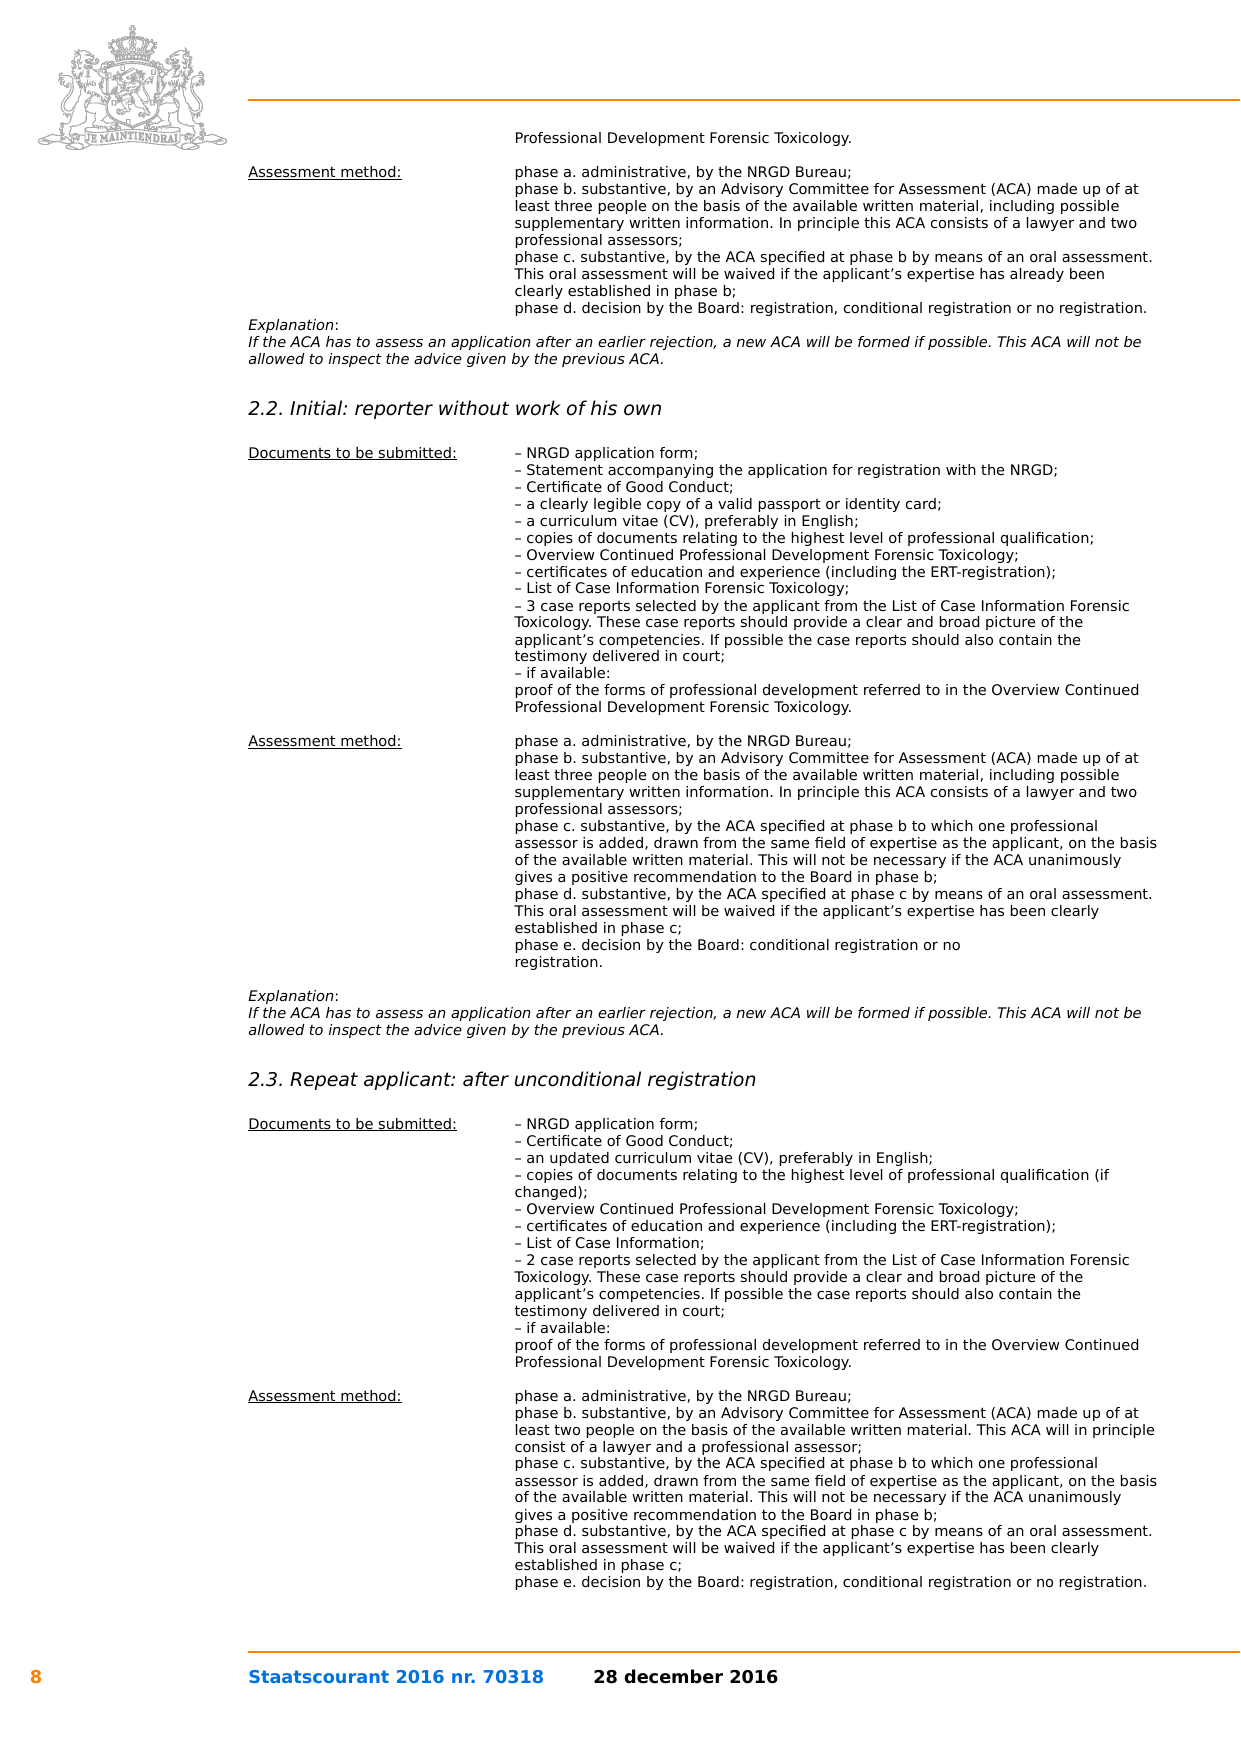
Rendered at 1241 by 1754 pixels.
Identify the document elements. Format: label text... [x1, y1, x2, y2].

table_header Professional Development Forensic Toxicology. [508, 130, 1163, 147]
table_cell Explanation: If the ACA has to assess an application after an earlier rejection, a new ACA will be formed if possible. This ACA will not be allowed to inspect the advice given by the previous ACA. [248, 317, 1163, 368]
table_cell Explanation: If the ACA has to assess an application after an earlier rejection, a new ACA will be formed if possible. This ACA will not be allowed to inspect the advice given by the previous ACA. [248, 988, 1163, 1039]
table_cell Assessment method: [248, 733, 508, 971]
table_cell [508, 716, 1163, 733]
table_cell [248, 147, 508, 164]
table_cell [508, 147, 1163, 164]
table_cell [508, 1371, 1163, 1387]
table_cell [248, 716, 508, 733]
table_cell phase a. administrative, by the NRGD Bureau; phase b. substantive, by an Advisory Committee for Assessment (ACA) made up of at least three people on the basis of the available written material, including possible supplementary written information. In principle this ACA consists of a lawyer and two professional assessors; phase c. substantive, by the ACA specified at phase b by means of an oral assessment. This oral assessment will be waived if the applicant’s expertise has already been clearly established in phase b; phase d. decision by the Board: registration, conditional registration or no registration. [508, 164, 1163, 317]
table_cell phase a. administrative, by the NRGD Bureau; phase b. substantive, by an Advisory Committee for Assessment (ACA) made up of at least three people on the basis of the available written material, including possible supplementary written information. In principle this ACA consists of a lawyer and two professional assessors; phase c. substantive, by the ACA specified at phase b to which one professional assessor is added, drawn from the same field of expertise as the applicant, on the basis of the available written material. This will not be necessary if the ACA unanimously gives a positive recommendation to the Board in phase b; phase d. substantive, by the ACA specified at phase c by means of an oral assessment. This oral assessment will be waived if the applicant’s expertise has been clearly established in phase c; phase e. decision by the Board: conditional registration or no registration. [508, 733, 1163, 971]
table_header Documents to be submitted: [248, 1116, 508, 1371]
table_cell Assessment method: [248, 1388, 508, 1591]
table_header – NRGD application form; – Statement accompanying the application for registration with the NRGD; – Certificate of Good Conduct; – a clearly legible copy of a valid passport or identity card; – a curriculum vitae (CV), preferably in English; – copies of documents relating to the highest level of professional qualification; – Overview Continued Professional Development Forensic Toxicology; – certificates of education and experience (including the ERT-registration); – List of Case Information Forensic Toxicology; – 3 case reports selected by the applicant from the List of Case Information Forensic Toxicology. These case reports should provide a clear and broad picture of the applicant’s competencies. If possible the case reports should also contain the testimony delivered in court; – if available: proof of the forms of professional development referred to in the Overview Continued Professional Development Forensic Toxicology. [508, 445, 1163, 716]
table_cell [248, 1371, 508, 1387]
table_header [248, 130, 508, 147]
table_header Documents to be submitted: [248, 445, 508, 716]
subtitle 2.3. Repeat applicant: after unconditional registration [248, 1069, 1163, 1091]
picture [38, 25, 227, 150]
table_cell phase a. administrative, by the NRGD Bureau; phase b. substantive, by an Advisory Committee for Assessment (ACA) made up of at least two people on the basis of the available written material. This ACA will in principle consist of a lawyer and a professional assessor; phase c. substantive, by the ACA specified at phase b to which one professional assessor is added, drawn from the same field of expertise as the applicant, on the basis of the available written material. This will not be necessary if the ACA unanimously gives a positive recommendation to the Board in phase b; phase d. substantive, by the ACA specified at phase c by means of an oral assessment. This oral assessment will be waived if the applicant’s expertise has been clearly established in phase c; phase e. decision by the Board: registration, conditional registration or no registration. [508, 1388, 1163, 1591]
subtitle 2.2. Initial: reporter without work of his own [248, 398, 1163, 419]
table_cell [248, 971, 508, 988]
table_cell [508, 971, 1163, 988]
table_cell Assessment method: [248, 164, 508, 317]
table_header – NRGD application form; – Certificate of Good Conduct; – an updated curriculum vitae (CV), preferably in English; – copies of documents relating to the highest level of professional qualification (if changed); – Overview Continued Professional Development Forensic Toxicology; – certificates of education and experience (including the ERT-registration); – List of Case Information; – 2 case reports selected by the applicant from the List of Case Information Forensic Toxicology. These case reports should provide a clear and broad picture of the applicant’s competencies. If possible the case reports should also contain the testimony delivered in court; – if available: proof of the forms of professional development referred to in the Overview Continued Professional Development Forensic Toxicology. [508, 1116, 1163, 1371]
